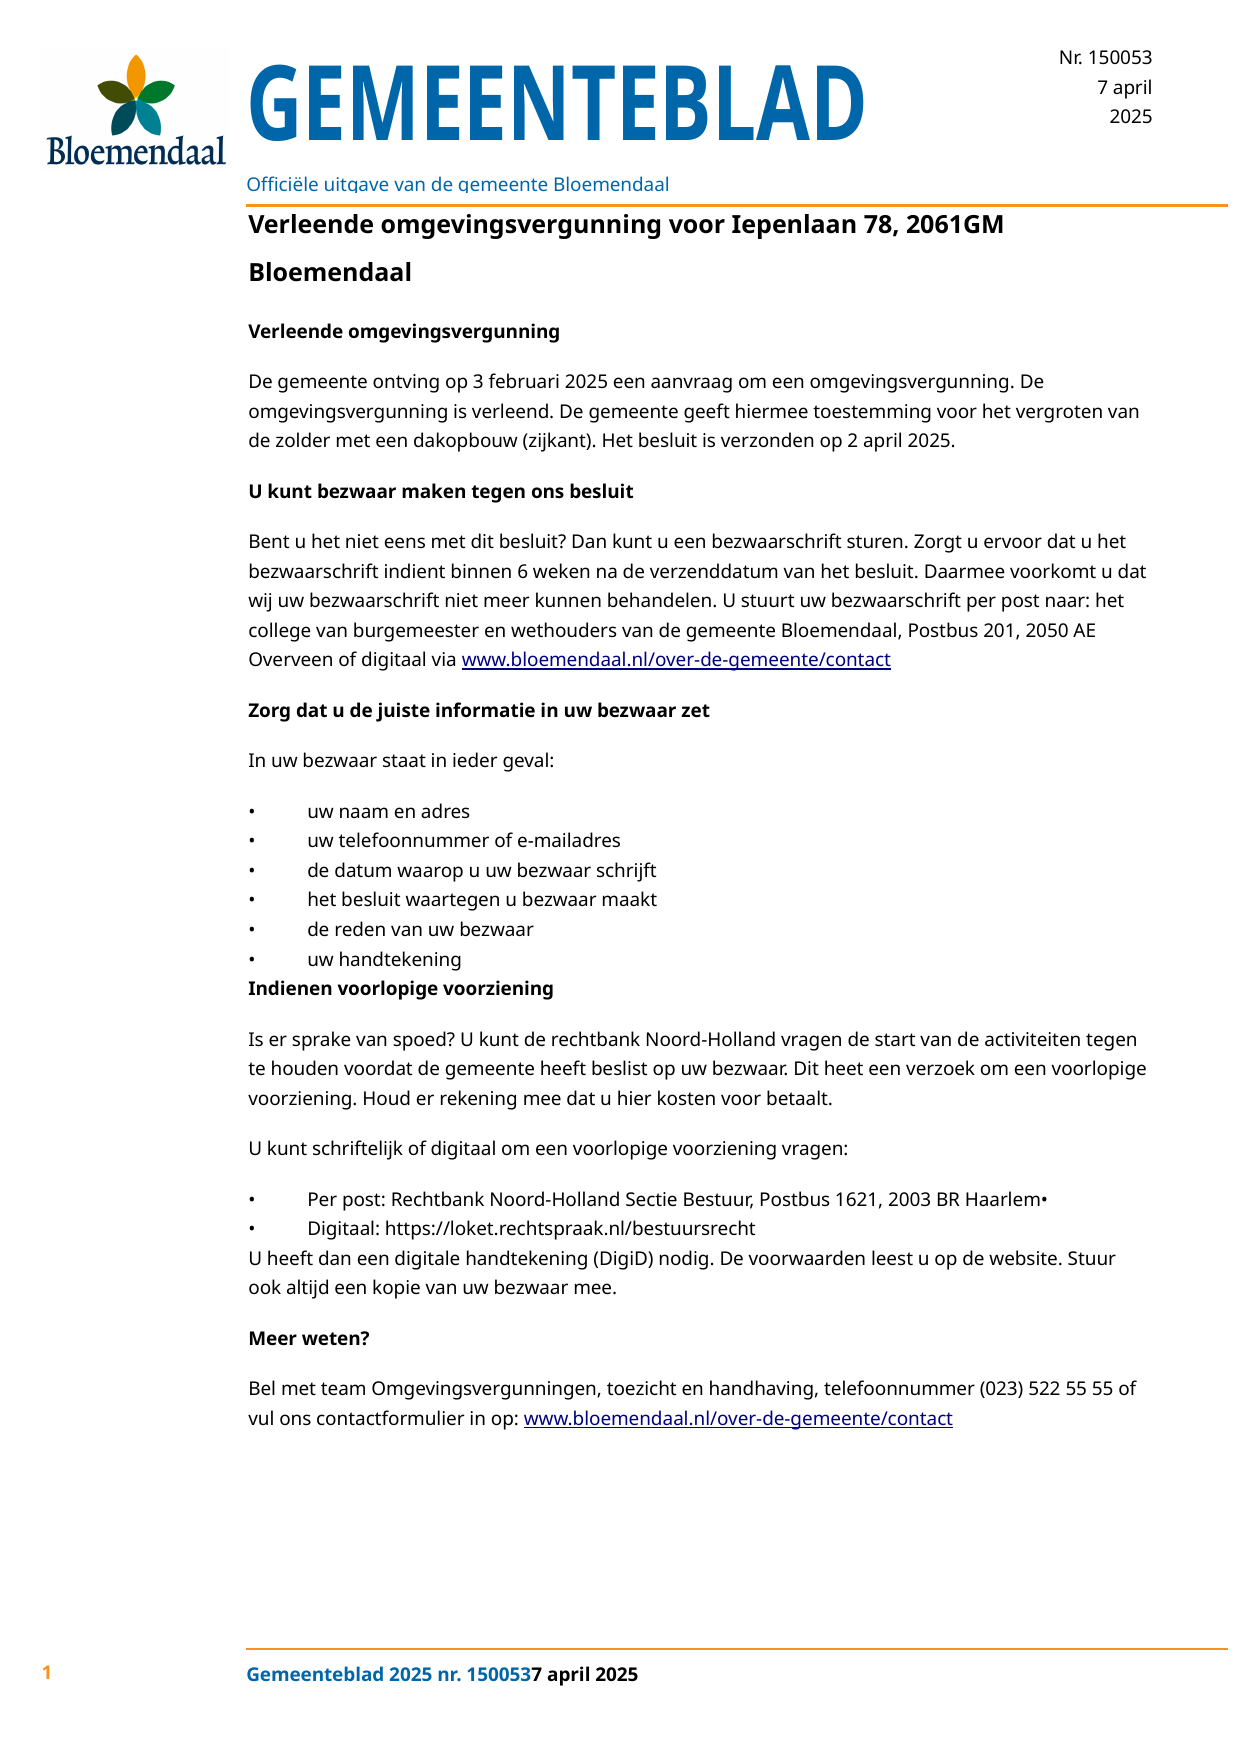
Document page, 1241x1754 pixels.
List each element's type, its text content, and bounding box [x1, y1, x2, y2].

text Is er sprake van spoed? U kunt de rechtbank Noord-Holland vragen de start van de activiteiten tegen te houden voordat de gemeente heeft beslist op uw bezwaar. Dit heet een verzoek om een voorlopige voorziening. Houd er rekening mee dat u hier kosten voor betaalt. [248, 1026, 1152, 1111]
text De gemeente ontving op 3 februari 2025 een aanvraag om een omgevingsvergunning. De omgevingsvergunning is verleend. De gemeente geeft hiermee toestemming voor het vergroten van de zolder met een dakopbouw (zijkant). Het besluit is verzonden op 2 april 2025. [248, 368, 1152, 453]
text In uw bezwaar staat in ieder geval: [248, 747, 1152, 773]
list uw telefoonnummer of e-mailadres [248, 827, 1152, 853]
list uw handtekening [248, 946, 1152, 972]
text Zorg dat u de juiste informatie in uw bezwaar zet [248, 697, 1152, 723]
list Per post: Rechtbank Noord-Holland Sectie Bestuur, Postbus 1621, 2003 BR Haarlem• [248, 1186, 1152, 1212]
text U kunt schriftelijk of digitaal om een voorlopige voorziening vragen: [248, 1135, 1152, 1161]
list Digitaal: https://loket.rechtspraak.nl/bestuursrecht [248, 1215, 1152, 1241]
text Verleende omgevingsvergunning [248, 318, 1152, 344]
text Bent u het niet eens met dit besluit? Dan kunt u een bezwaarschrift sturen. Zorgt u ervoor dat u het bezwaarschrift indient binnen 6 weken na de verzenddatum van het besluit. Daarmee voorkomt u dat wij uw bezwaarschrift niet meer kunnen behandelen. U stuurt uw bezwaarschrift per post naar: het college van burgemeester en wethouders van de gemeente Bloemendaal, Postbus 201, 2050 AE Overveen of digitaal via www.bloemendaal.nl/over-de-gemeente/contact [248, 528, 1152, 672]
list de datum waarop u uw bezwaar schrijft [248, 857, 1152, 883]
list het besluit waartegen u bezwaar maakt [248, 887, 1152, 912]
text U heeft dan een digitale handtekening (DigiD) nodig. De voorwaarden leest u op de website. Stuur ook altijd een kopie van uw bezwaar mee. [248, 1245, 1152, 1300]
list de reden van uw bezwaar [248, 916, 1152, 942]
picture [41, 47, 231, 172]
text Meer weten? [248, 1325, 1152, 1351]
list uw naam en adres [248, 798, 1152, 824]
text Verleende omgevingsvergunning voor Iepenlaan 78, 2061GM Bloemendaal [248, 207, 1152, 288]
text Indienen voorlopige voorziening [248, 975, 1152, 1001]
text U kunt bezwaar maken tegen ons besluit [248, 478, 1152, 504]
text Bel met team Omgevingsvergunningen, toezicht en handhaving, telefoonnummer (023) 522 55 55 of vul ons contactformulier in op: www.bloemendaal.nl/over-de-gemeente/contact [248, 1375, 1152, 1431]
